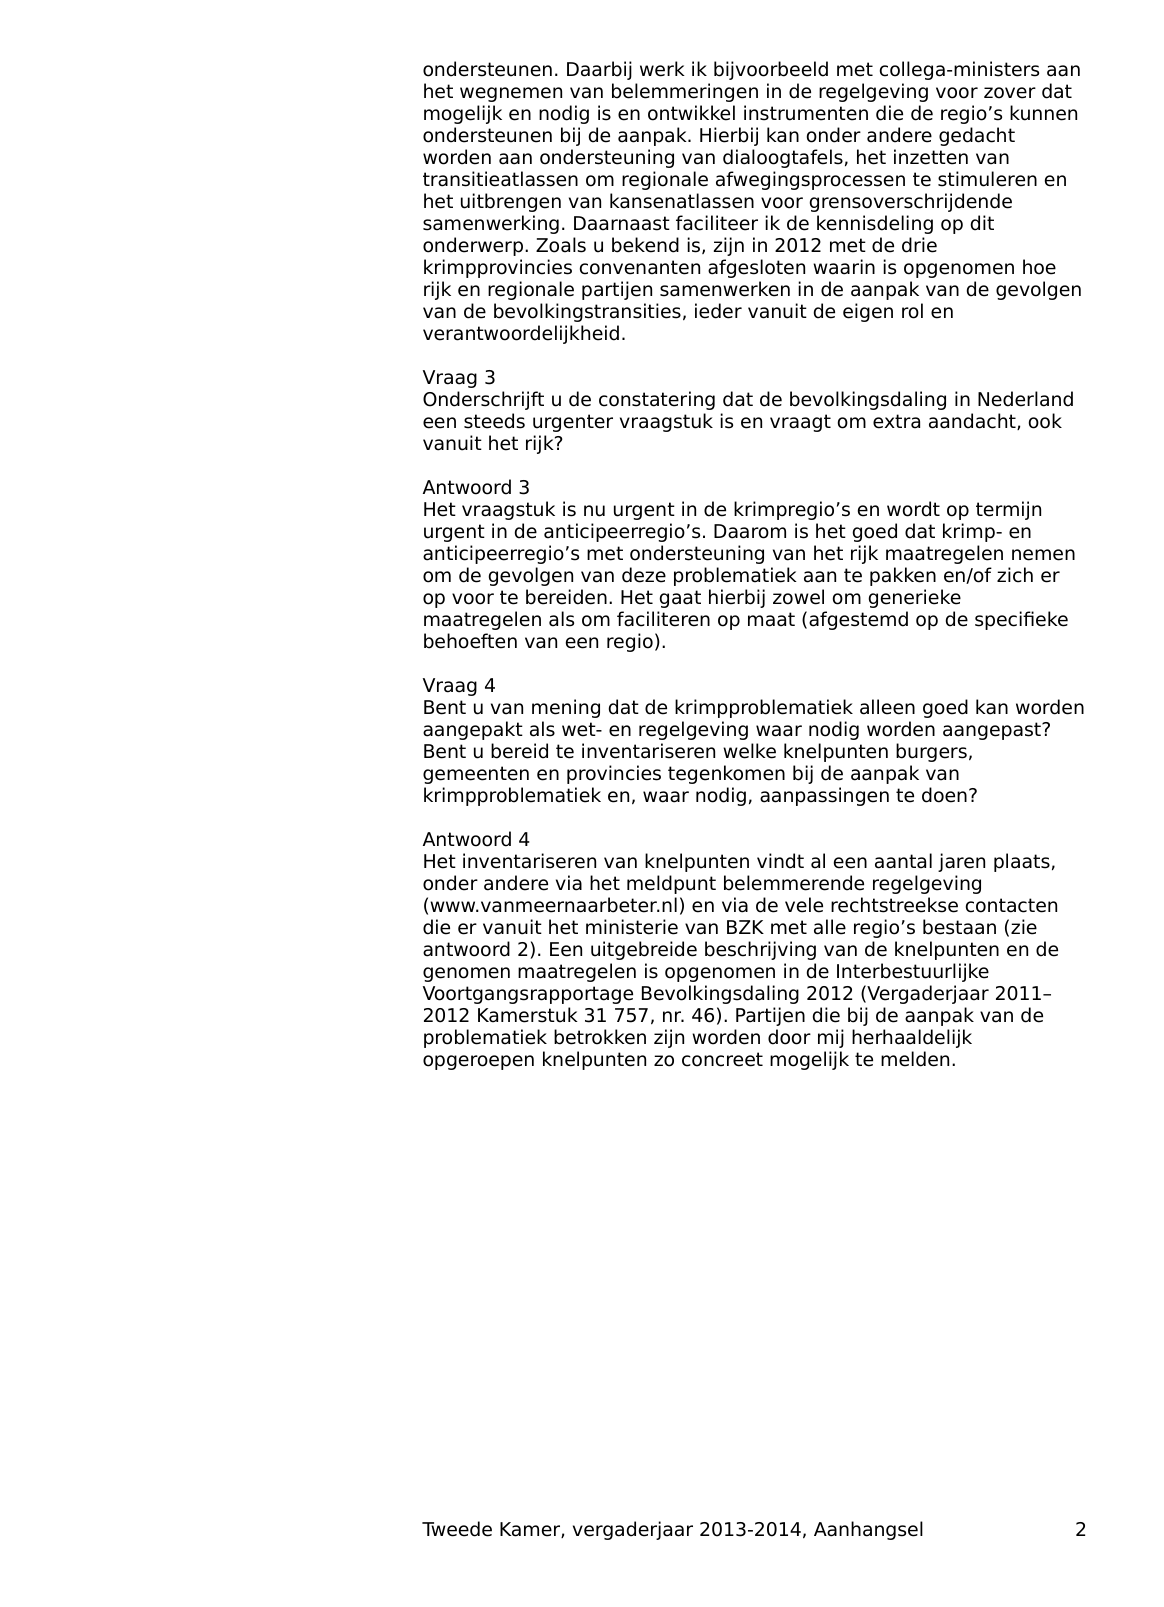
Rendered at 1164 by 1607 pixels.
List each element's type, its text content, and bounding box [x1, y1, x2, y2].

text Vraag 4 [422, 675, 1087, 697]
text Antwoord 3 [422, 477, 1087, 499]
text Antwoord 4 [422, 829, 1087, 851]
text Vraag 3 [422, 367, 1087, 389]
text Het vraagstuk is nu urgent in de krimpregio’s en wordt op termijn urgent in de anticipeerregio’s. Daarom is het goed dat krimp- en anticipeerregio’s met ondersteuning van het rijk maatregelen nemen om de gevolgen van deze problematiek aan te pakken en/of zich er op voor te bereiden. Het gaat hierbij zowel om generieke maatregelen als om faciliteren op maat (afgestemd op de specifieke behoeften van een regio). [422, 499, 1087, 653]
text Het inventariseren van knelpunten vindt al een aantal jaren plaats, onder andere via het meldpunt belemmerende regelgeving (www.vanmeernaarbeter.nl) en via de vele rechtstreekse contacten die er vanuit het ministerie van BZK met alle regio’s bestaan (zie antwoord 2). Een uitgebreide beschrijving van de knelpunten en de genomen maatregelen is opgenomen in de Interbestuurlijke Voortgangsrapportage Bevolkingsdaling 2012 (Vergaderjaar 2011–2012 Kamerstuk 31 757, nr. 46). Partijen die bij de aanpak van de problematiek betrokken zijn worden door mij herhaaldelijk opgeroepen knelpunten zo concreet mogelijk te melden. [422, 851, 1087, 1071]
text Bent u van mening dat de krimpproblematiek alleen goed kan worden aangepakt als wet- en regelgeving waar nodig worden aangepast? Bent u bereid te inventariseren welke knelpunten burgers, gemeenten en provincies tegenkomen bij de aanpak van krimpproblematiek en, waar nodig, aanpassingen te doen? [422, 697, 1087, 807]
text Onderschrijft u de constatering dat de bevolkingsdaling in Nederland een steeds urgenter vraagstuk is en vraagt om extra aandacht, ook vanuit het rijk? [422, 389, 1087, 455]
text ondersteunen. Daarbij werk ik bijvoorbeeld met collega-ministers aan het wegnemen van belemmeringen in de regelgeving voor zover dat mogelijk en nodig is en ontwikkel instrumenten die de regio’s kunnen ondersteunen bij de aanpak. Hierbij kan onder andere gedacht worden aan ondersteuning van dialoogtafels, het inzetten van transitieatlassen om regionale afwegingsprocessen te stimuleren en het uitbrengen van kansenatlassen voor grensoverschrijdende samenwerking. Daarnaast faciliteer ik de kennisdeling op dit onderwerp. Zoals u bekend is, zijn in 2012 met de drie krimpprovincies convenanten afgesloten waarin is opgenomen hoe rijk en regionale partijen samenwerken in de aanpak van de gevolgen van de bevolkingstransities, ieder vanuit de eigen rol en verantwoordelijkheid. [422, 59, 1087, 345]
